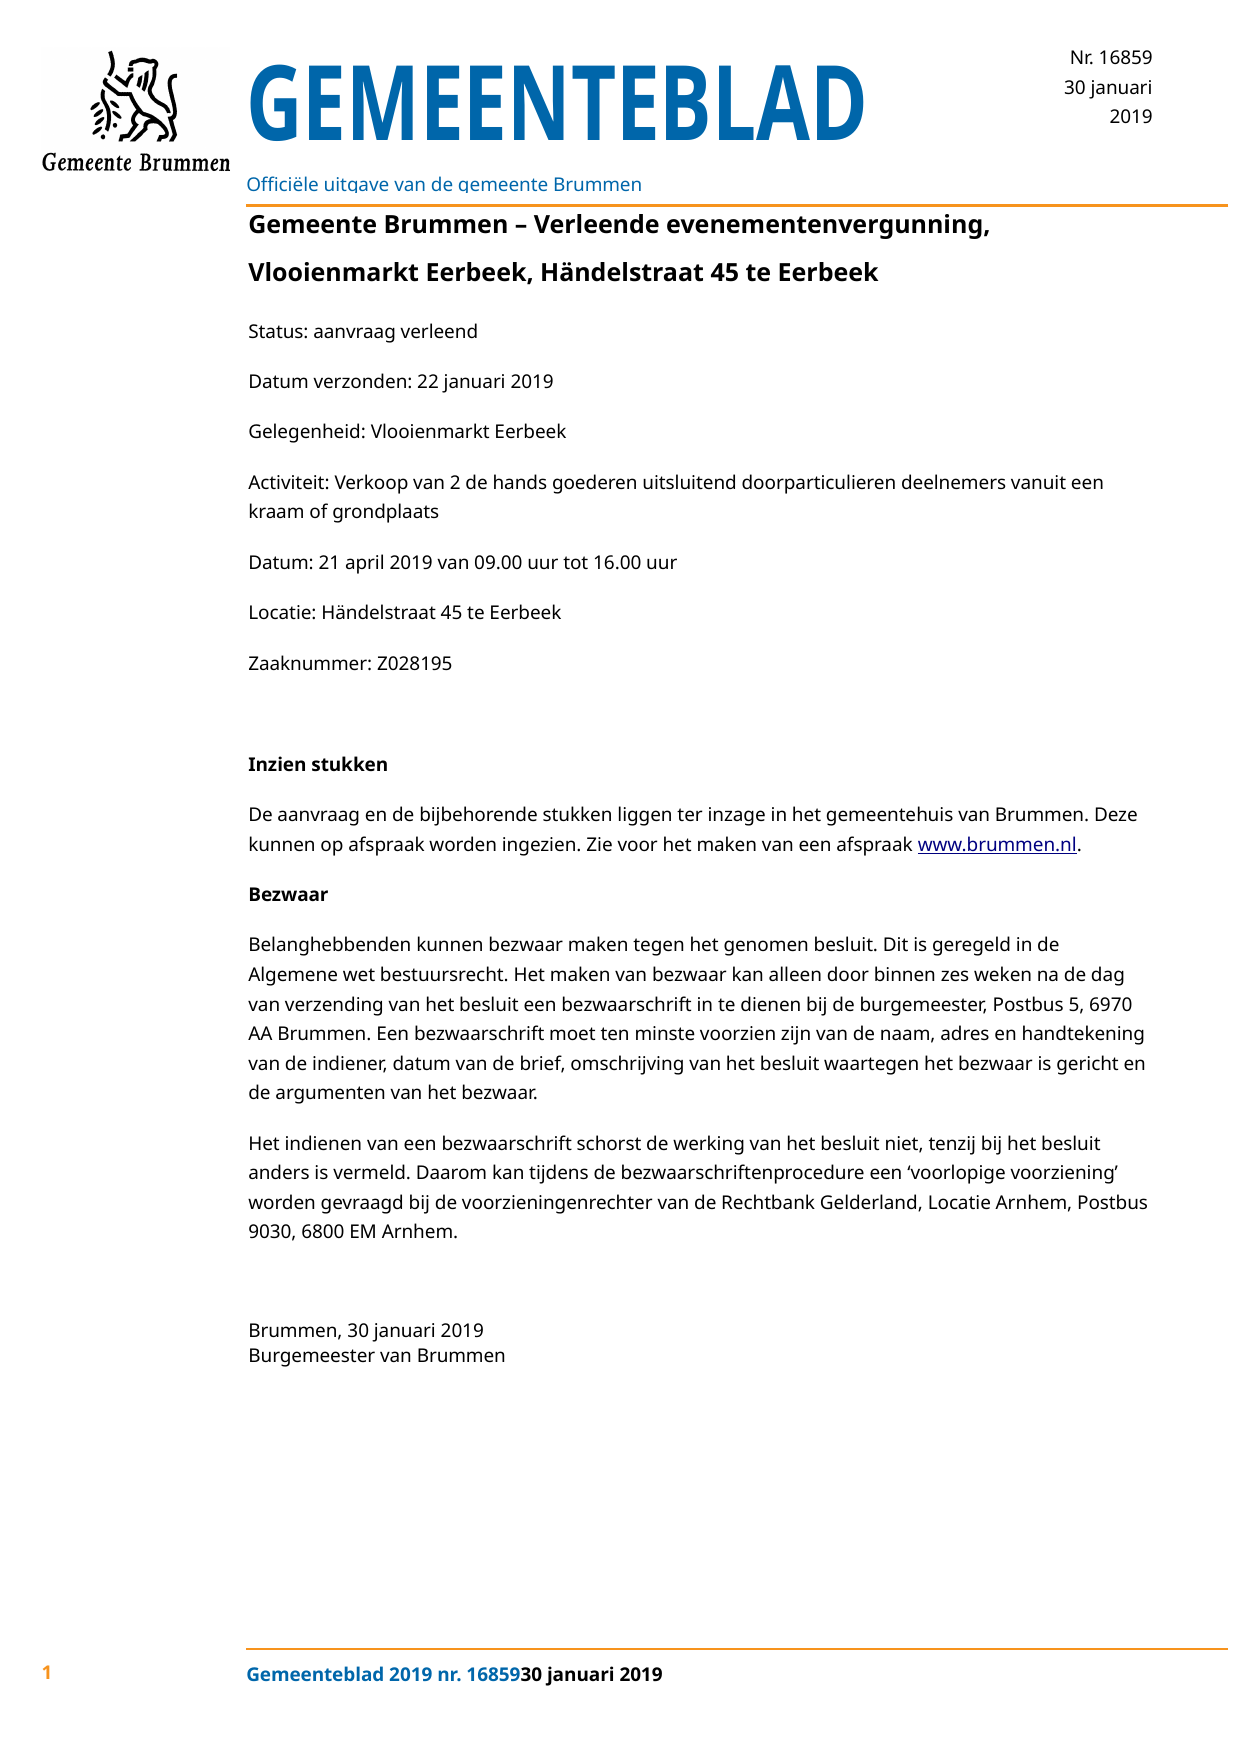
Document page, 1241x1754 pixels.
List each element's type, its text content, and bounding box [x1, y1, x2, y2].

picture [41, 47, 231, 172]
text Brummen, 30 januari 2019 [248, 1317, 1152, 1343]
text Gelegenheid: Vlooienmarkt Eerbeek [248, 419, 1152, 444]
text Het indienen van een bezwaarschrift schorst de werking van het besluit niet, tenzij bij het besluit anders is vermeld. Daarom kan tijdens de bezwaarschriftenprocedure een ‘voorlopige voorziening’ worden gevraagd bij de voorzieningenrechter van de Rechtbank Gelderland, Locatie Arnhem, Postbus 9030, 6800 EM Arnhem. [248, 1130, 1152, 1244]
text Activiteit: Verkoop van 2 de hands goederen uitsluitend doorparticulieren deelnemers vanuit een kraam of grondplaats [248, 469, 1152, 524]
text Belanghebbenden kunnen bezwaar maken tegen het genomen besluit. Dit is geregeld in de Algemene wet bestuursrecht. Het maken van bezwaar kan alleen door binnen zes weken na de dag van verzending van het besluit een bezwaarschrift in te dienen bij de burgemeester, Postbus 5, 6970 AA Brummen. Een bezwaarschrift moet ten minste voorzien zijn van de naam, adres en handtekening van de indiener, datum van de brief, omschrijving van het besluit waartegen het bezwaar is gericht en de argumenten van het bezwaar. [248, 932, 1152, 1105]
text Datum: 21 april 2019 van 09.00 uur tot 16.00 uur [248, 549, 1152, 575]
text Datum verzonden: 22 januari 2019 [248, 368, 1152, 394]
text Locatie: Händelstraat 45 te Eerbeek [248, 599, 1152, 625]
text Zaaknummer: Z028195 [248, 650, 1152, 676]
text Status: aanvraag verleend [248, 318, 1152, 344]
text Inzien stukken [248, 751, 1152, 777]
text Gemeente Brummen – Verleende evenementenvergunning, Vlooienmarkt Eerbeek, Händelstraat 45 te Eerbeek [248, 207, 1152, 288]
text Bezwaar [248, 881, 1152, 907]
text Burgemeester van Brummen [248, 1343, 1152, 1368]
text De aanvraag en de bijbehorende stukken liggen ter inzage in het gemeentehuis van Brummen. Deze kunnen op afspraak worden ingezien. Zie voor het maken van een afspraak www.brummen.nl. [248, 801, 1152, 857]
